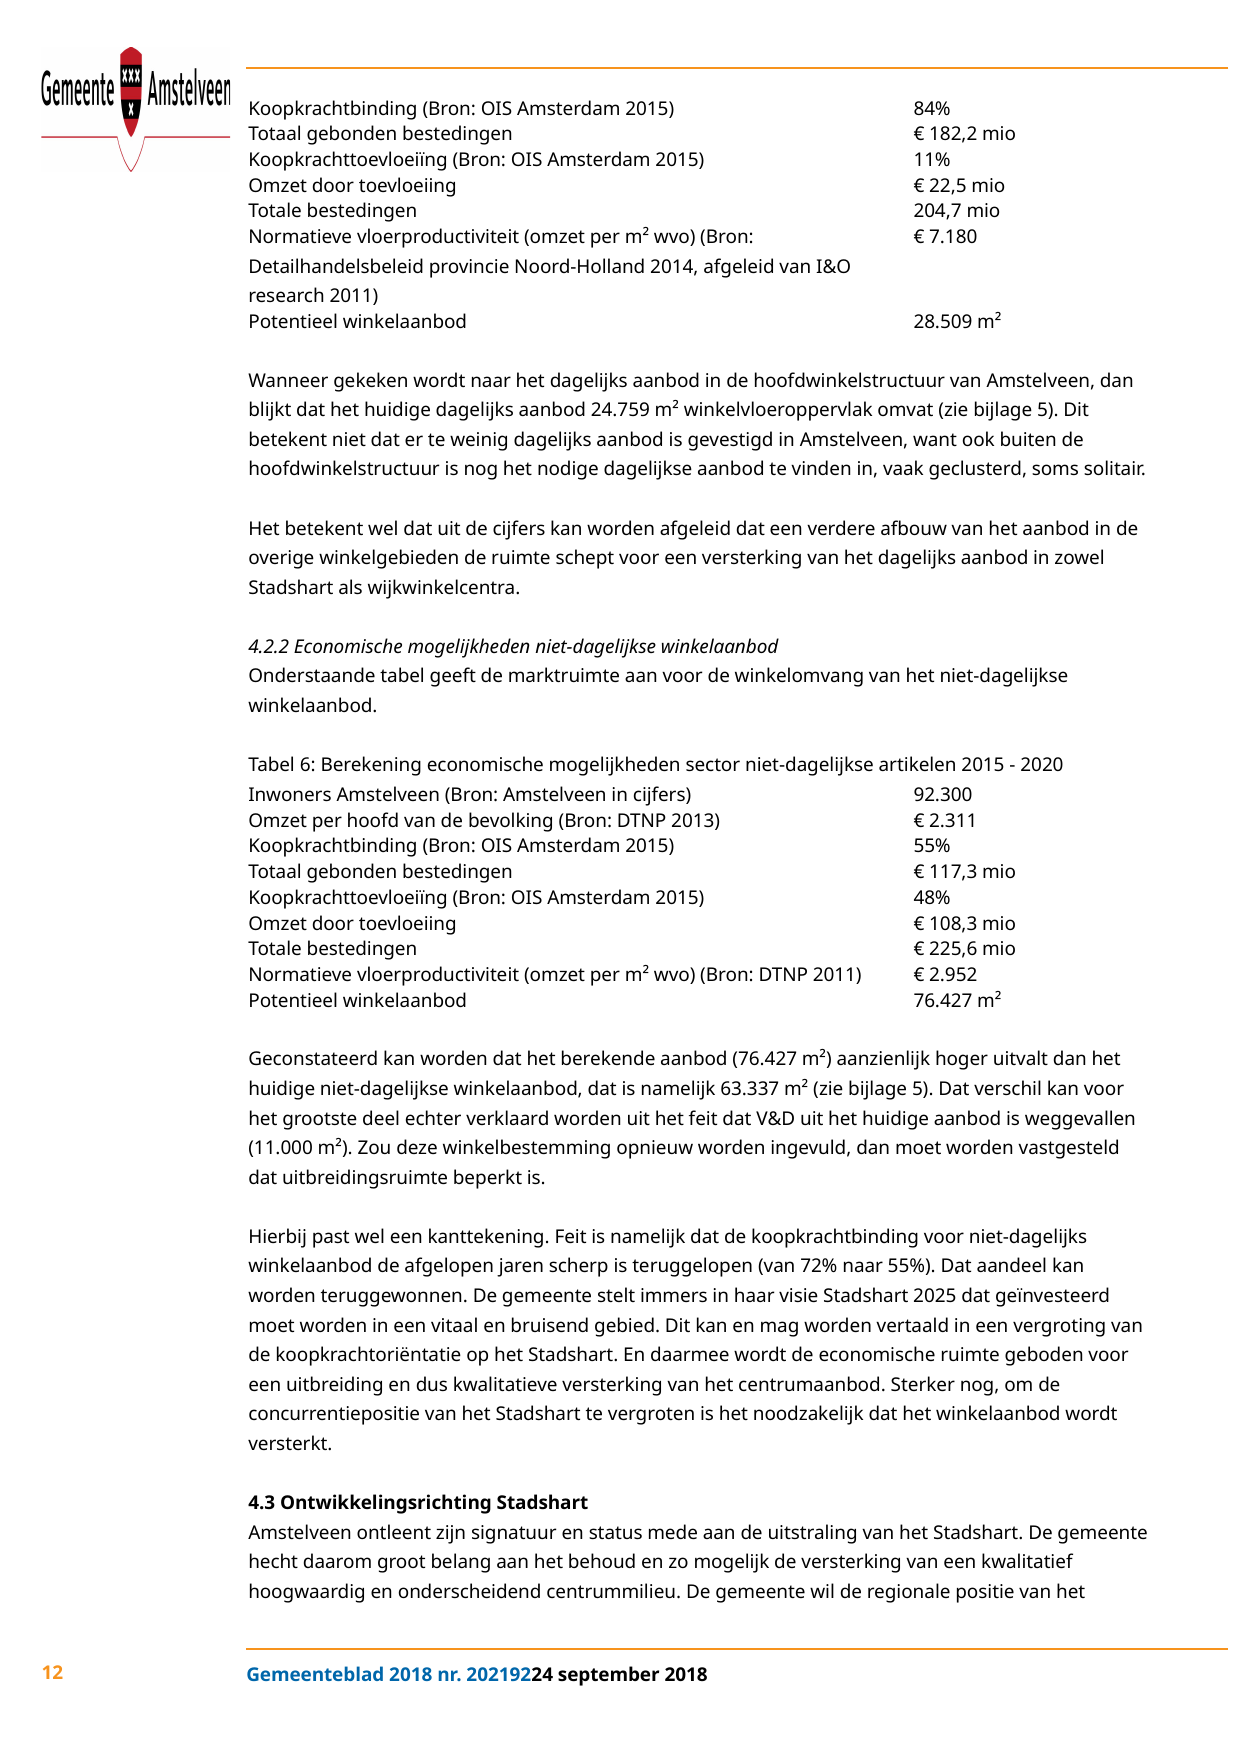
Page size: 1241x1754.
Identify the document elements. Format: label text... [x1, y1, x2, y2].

table_cell € 117,3 mio [913, 858, 1152, 884]
text 4.3 Ontwikkelingsrichting Stadshart [248, 1489, 1152, 1515]
text Het betekent wel dat uit de cijfers kan worden afgeleid dat een verdere afbouw van het aanbod in de overige winkelgebieden de ruimte schept voor een versterking van het dagelijks aanbod in zowel Stadshart als wijkwinkelcentra. [248, 515, 1152, 600]
table_cell Omzet door toevloeiing [248, 172, 913, 198]
text Amstelveen ontleent zijn signatuur en status mede aan de uitstraling van het Stadshart. De gemeente hecht daarom groot belang aan het behoud en zo mogelijk de versterking van een kwalitatief hoogwaardig en onderscheidend centrummilieu. De gemeente wil de regionale positie van het [248, 1519, 1152, 1604]
text 4.2.2 Economische mogelijkheden niet-dagelijkse winkelaanbod [248, 633, 1152, 659]
table_cell Omzet door toevloeiing [248, 910, 913, 936]
table_header Inwoners Amstelveen (Bron: Amstelveen in cijfers) [248, 781, 913, 807]
table_cell Normatieve vloerproductiviteit (omzet per m² wvo) (Bron: Detailhandelsbeleid provincie Noord-Holland 2014, afgeleid van I&O research 2011) [248, 224, 913, 308]
table_cell 28.509 m² [913, 308, 1152, 334]
table_cell € 182,2 mio [913, 121, 1152, 146]
table_cell 48% [913, 884, 1152, 910]
table_cell € 2.311 [913, 807, 1152, 833]
text Geconstateerd kan worden dat het berekende aanbod (76.427 m²) aanzienlijk hoger uitvalt dan het huidige niet-dagelijkse winkelaanbod, dat is namelijk 63.337 m² (zie bijlage 5). Dat verschil kan voor het grootste deel echter verklaard worden uit het feit dat V&D uit het huidige aanbod is weggevallen (11.000 m²). Zou deze winkelbestemming opnieuw worden ingevuld, dan moet worden vastgesteld dat uitbreidingsruimte beperkt is. [248, 1046, 1152, 1189]
table_cell Koopkrachttoevloeiïng (Bron: OIS Amsterdam 2015) [248, 146, 913, 172]
table_cell 204,7 mio [913, 198, 1152, 223]
table_cell € 2.952 [913, 961, 1152, 987]
table_cell Koopkrachtbinding (Bron: OIS Amsterdam 2015) [248, 95, 913, 121]
table_cell Totaal gebonden bestedingen [248, 121, 913, 146]
table_cell € 7.180 [913, 224, 1152, 308]
table_cell Totale bestedingen [248, 936, 913, 961]
table_cell 76.427 m² [913, 987, 1152, 1013]
table_cell 11% [913, 146, 1152, 172]
text Tabel 6: Berekening economische mogelijkheden sector niet-dagelijkse artikelen 2015 - 2020 [248, 751, 1152, 777]
table_cell € 22,5 mio [913, 172, 1152, 198]
table_cell Koopkrachttoevloeiïng (Bron: OIS Amsterdam 2015) [248, 884, 913, 910]
table_cell 55% [913, 833, 1152, 858]
table_cell € 225,6 mio [913, 936, 1152, 961]
table_cell € 108,3 mio [913, 910, 1152, 936]
table_cell Koopkrachtbinding (Bron: OIS Amsterdam 2015) [248, 833, 913, 858]
table_header 92.300 [913, 781, 1152, 807]
text Onderstaande tabel geeft de marktruimte aan voor de winkelomvang van het niet-dagelijkse winkelaanbod. [248, 663, 1152, 718]
text Hierbij past wel een kanttekening. Feit is namelijk dat de koopkrachtbinding voor niet-dagelijks winkelaanbod de afgelopen jaren scherp is teruggelopen (van 72% naar 55%). Dat aandeel kan worden teruggewonnen. De gemeente stelt immers in haar visie Stadshart 2025 dat geïnvesteerd moet worden in een vitaal en bruisend gebied. Dit kan en mag worden vertaald in een vergroting van de koopkrachtoriëntatie op het Stadshart. En daarmee wordt de economische ruimte geboden voor een uitbreiding en dus kwalitatieve versterking van het centrumaanbod. Sterker nog, om de concurrentiepositie van het Stadshart te vergroten is het noodzakelijk dat het winkelaanbod wordt versterkt. [248, 1223, 1152, 1456]
table_cell Omzet per hoofd van de bevolking (Bron: DTNP 2013) [248, 807, 913, 833]
table_cell Totaal gebonden bestedingen [248, 858, 913, 884]
table_cell Potentieel winkelaanbod [248, 987, 913, 1013]
table_cell Normatieve vloerproductiviteit (omzet per m² wvo) (Bron: DTNP 2011) [248, 961, 913, 987]
table_cell Potentieel winkelaanbod [248, 308, 913, 334]
table_cell 84% [913, 95, 1152, 121]
table_cell Totale bestedingen [248, 198, 913, 223]
text Wanneer gekeken wordt naar het dagelijks aanbod in de hoofdwinkelstructuur van Amstelveen, dan blijkt dat het huidige dagelijks aanbod 24.759 m² winkelvloeroppervlak omvat (zie bijlage 5). Dit betekent niet dat er te weinig dagelijks aanbod is gevestigd in Amstelveen, want ook buiten de hoofdwinkelstructuur is nog het nodige dagelijkse aanbod te vinden in, vaak geclusterd, soms solitair. [248, 367, 1152, 481]
picture [41, 47, 231, 172]
